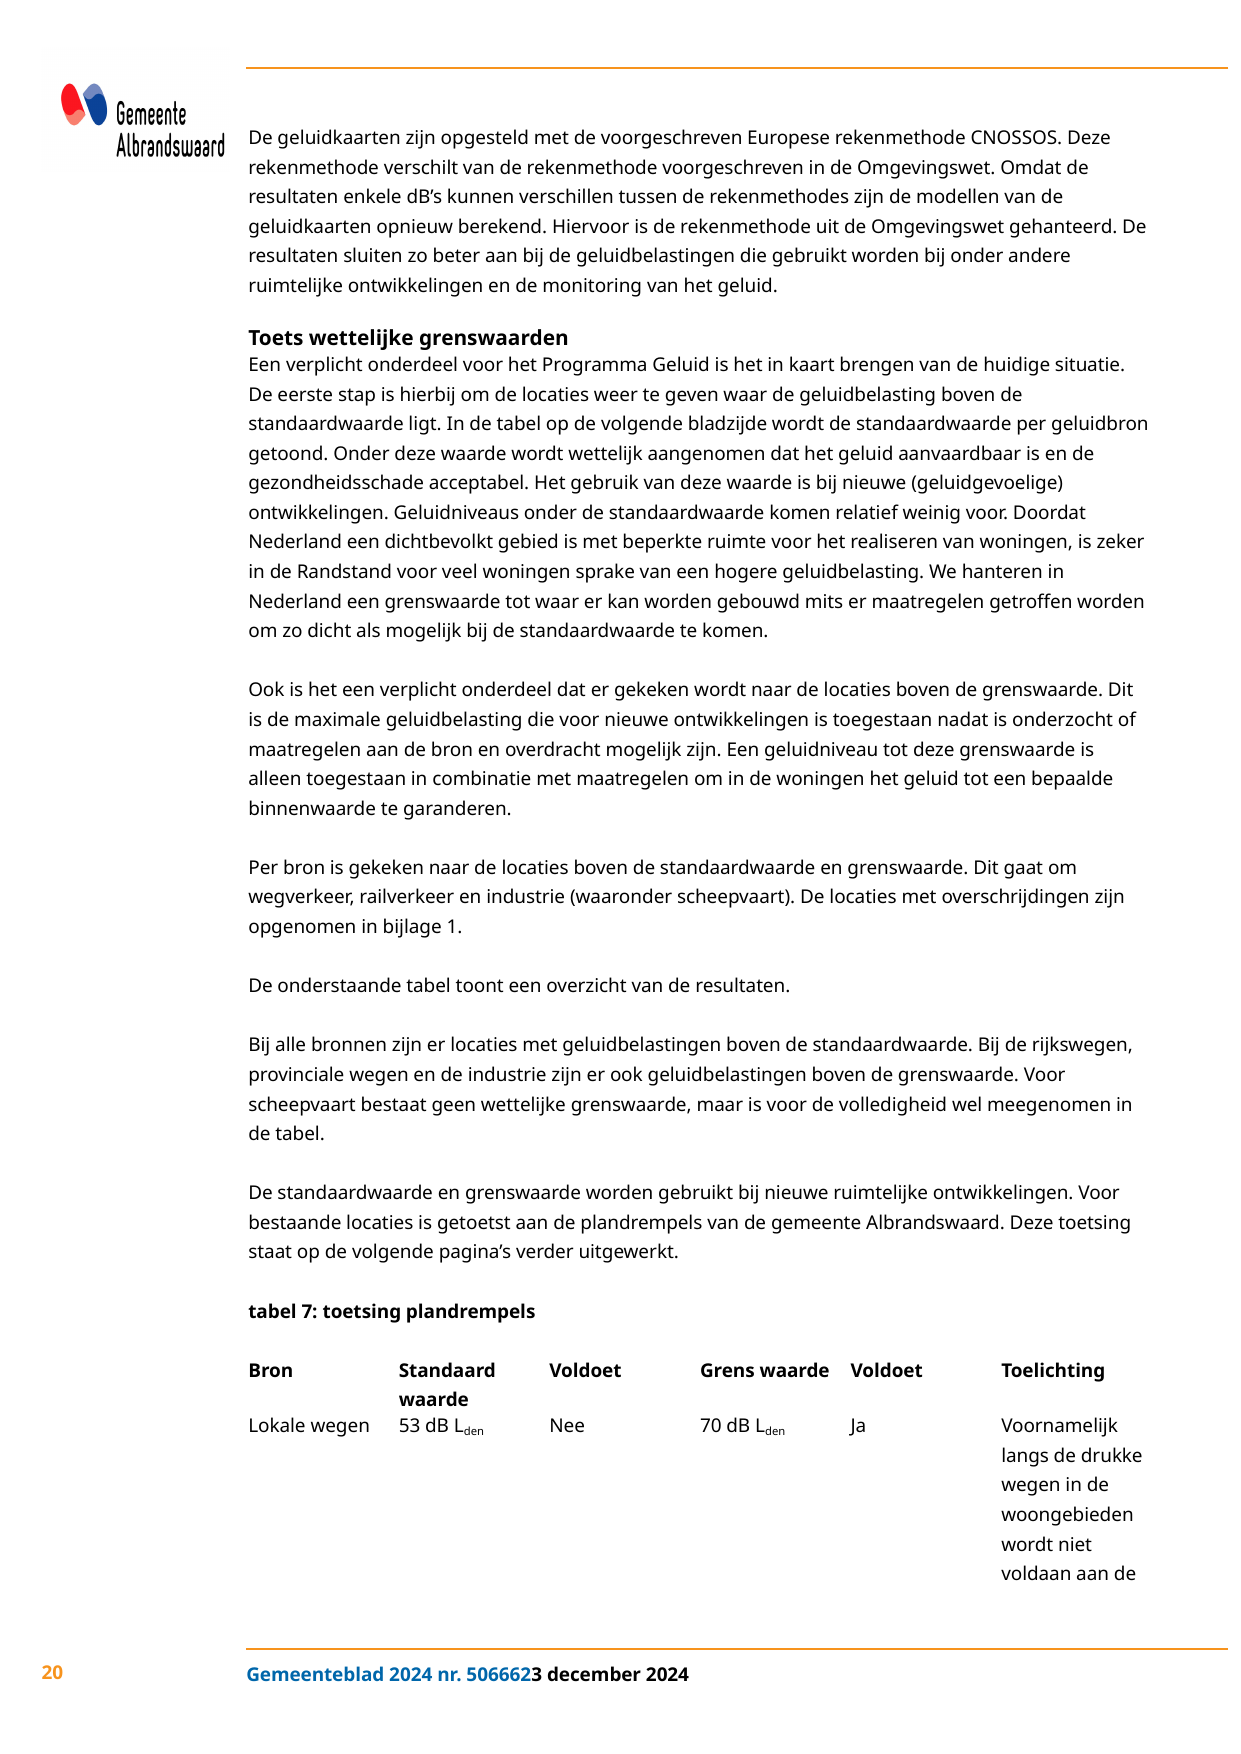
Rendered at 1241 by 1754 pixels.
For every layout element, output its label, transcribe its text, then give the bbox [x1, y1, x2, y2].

text De geluidkaarten zijn opgesteld met de voorgeschreven Europese rekenmethode CNOSSOS. Deze rekenmethode verschilt van de rekenmethode voorgeschreven in de Omgevingswet. Omdat de resultaten enkele dB’s kunnen verschillen tussen de rekenmethodes zijn de modellen van de geluidkaarten opnieuw berekend. Hiervoor is de rekenmethode uit de Omgevingswet gehanteerd. De resultaten sluiten zo beter aan bij de geluidbelastingen die gebruikt worden bij onder andere ruimtelijke ontwikkelingen en de monitoring van het geluid. [248, 124, 1152, 298]
table_header Standaard waarde [399, 1357, 549, 1412]
table_header Toelichting [1001, 1357, 1152, 1412]
text De onderstaande tabel toont een overzicht van de resultaten. [248, 972, 1152, 998]
table_cell Voornamelijk langs de drukke wegen in de woongebieden wordt niet voldaan aan de [1001, 1413, 1152, 1586]
text Per bron is gekeken naar de locaties boven de standaardwaarde en grenswaarde. Dit gaat om wegverkeer, railverkeer en industrie (waaronder scheepvaart). De locaties met overschrijdingen zijn opgenomen in bijlage 1. [248, 854, 1152, 939]
picture [41, 47, 231, 172]
table_cell Lokale wegen [248, 1413, 398, 1586]
table_header Voldoet [549, 1357, 700, 1412]
table_header Bron [248, 1357, 398, 1412]
text Bij alle bronnen zijn er locaties met geluidbelastingen boven de standaardwaarde. Bij de rijkswegen, provinciale wegen en de industrie zijn er ook geluidbelastingen boven de grenswaarde. Voor scheepvaart bestaat geen wettelijke grenswaarde, maar is voor de volledigheid wel meegenomen in de tabel. [248, 1032, 1152, 1146]
table_cell 70 dB Lden [700, 1413, 850, 1586]
table_cell 53 dB Lden [399, 1413, 549, 1586]
text tabel 7: toetsing plandrempels [248, 1298, 1152, 1323]
text Een verplicht onderdeel voor het Programma Geluid is het in kaart brengen van de huidige situatie. De eerste stap is hierbij om de locaties weer te geven waar de geluidbelasting boven de standaardwaarde ligt. In de tabel op de volgende bladzijde wordt de standaardwaarde per geluidbron getoond. Onder deze waarde wordt wettelijk aangenomen dat het geluid aanvaardbaar is en de gezondheidsschade acceptabel. Het gebruik van deze waarde is bij nieuwe (geluidgevoelige) ontwikkelingen. Geluidniveaus onder de standaardwaarde komen relatief weinig voor. Doordat Nederland een dichtbevolkt gebied is met beperkte ruimte voor het realiseren van woningen, is zeker in de Randstand voor veel woningen sprake van een hogere geluidbelasting. We hanteren in Nederland een grenswaarde tot waar er kan worden gebouwd mits er maatregelen getroffen worden om zo dicht als mogelijk bij de standaardwaarde te komen. [248, 351, 1152, 643]
table_cell Nee [549, 1413, 700, 1586]
table_header Voldoet [850, 1357, 1001, 1412]
table_cell Ja [850, 1413, 1001, 1586]
text De standaardwaarde en grenswaarde worden gebruikt bij nieuwe ruimtelijke ontwikkelingen. Voor bestaande locaties is getoetst aan de plandrempels van de gemeente Albrandswaard. Deze toetsing staat op de volgende pagina’s verder uitgewerkt. [248, 1179, 1152, 1264]
table_header Grens waarde [700, 1357, 850, 1412]
text Ook is het een verplicht onderdeel dat er gekeken wordt naar de locaties boven de grenswaarde. Dit is de maximale geluidbelasting die voor nieuwe ontwikkelingen is toegestaan nadat is onderzocht of maatregelen aan de bron en overdracht mogelijk zijn. Een geluidniveau tot deze grenswaarde is alleen toegestaan in combinatie met maatregelen om in de woningen het geluid tot een bepaalde binnenwaarde te garanderen. [248, 677, 1152, 821]
text Toets wettelijke grenswaarden [248, 323, 1152, 351]
